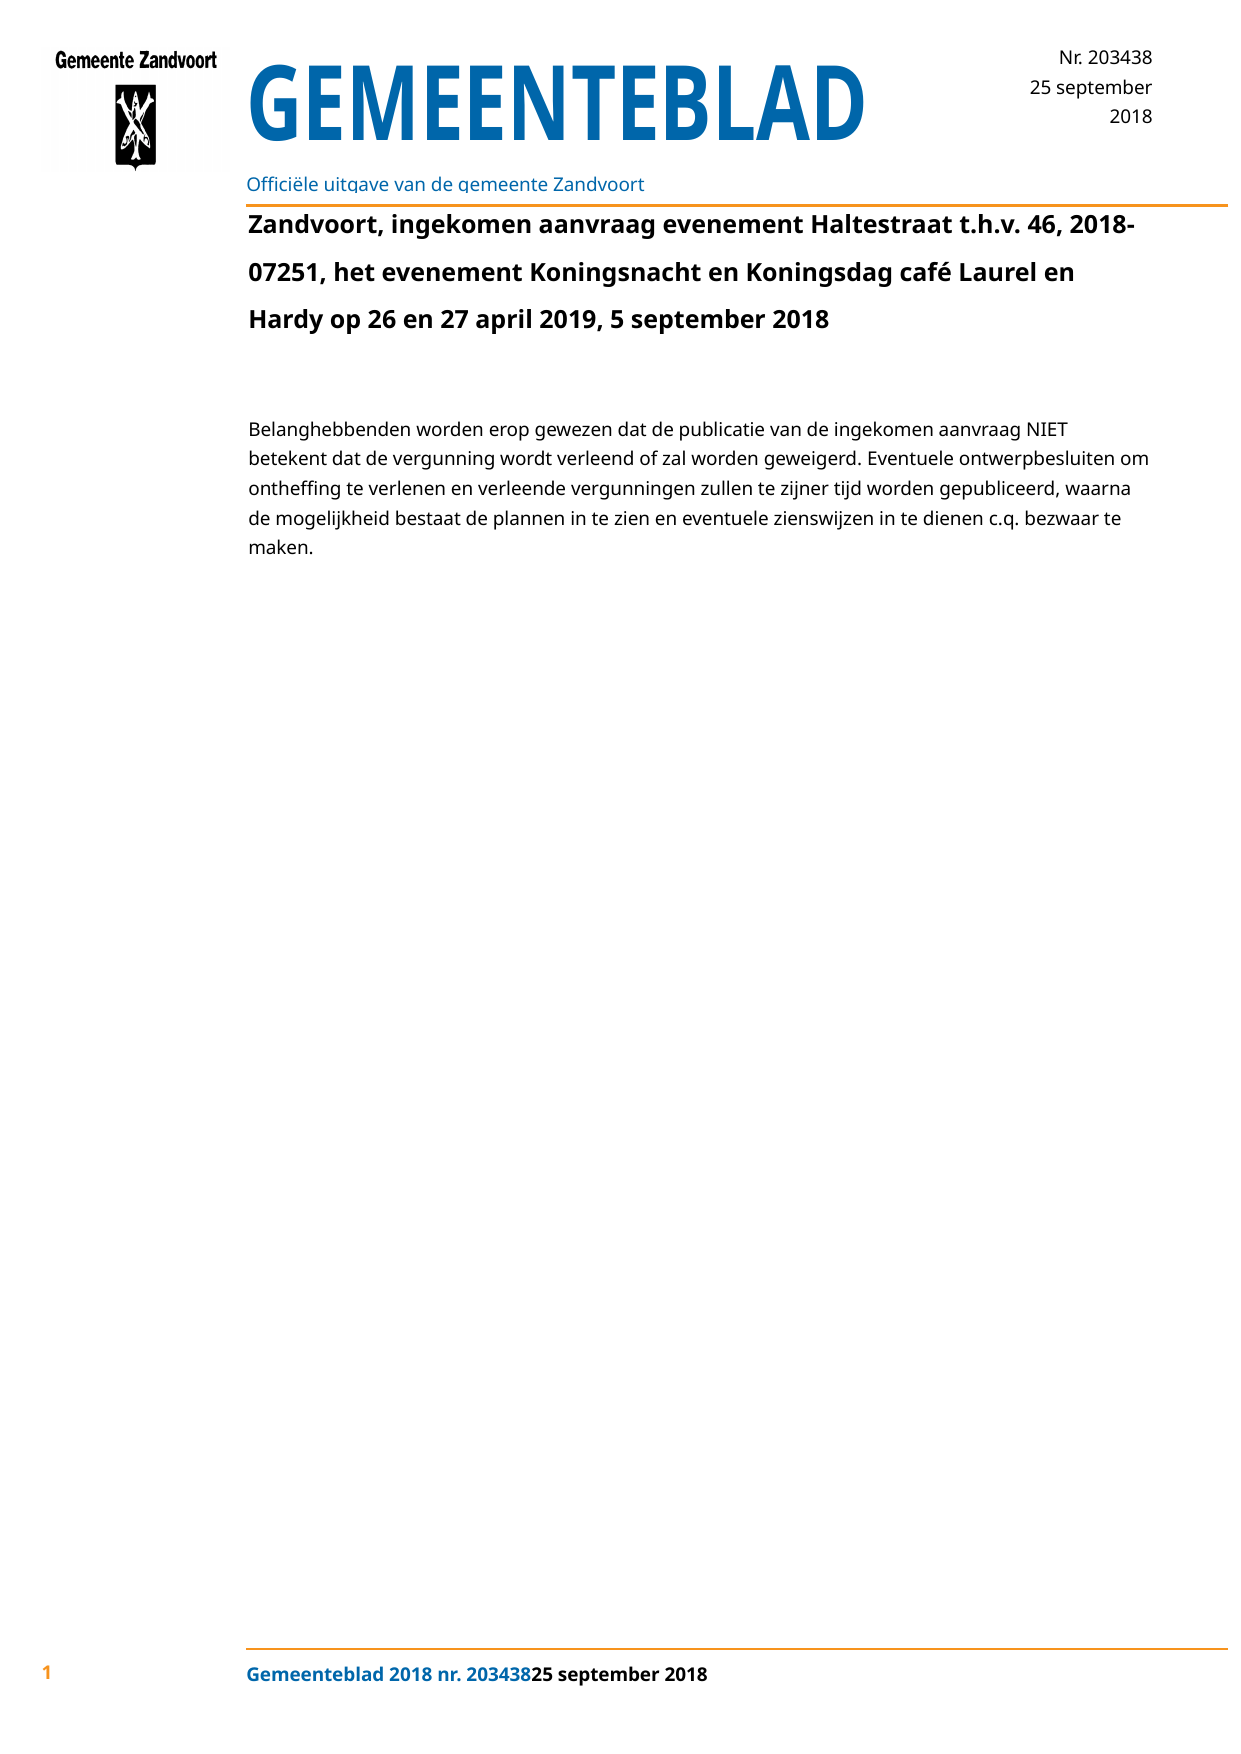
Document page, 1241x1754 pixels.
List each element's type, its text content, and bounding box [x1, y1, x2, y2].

text Belanghebbenden worden erop gewezen dat de publicatie van de ingekomen aanvraag NIET betekent dat de vergunning wordt verleend of zal worden geweigerd. Eventuele ontwerpbesluiten om ontheffing te verlenen en verleende vergunningen zullen te zijner tijd worden gepubliceerd, waarna de mogelijkheid bestaat de plannen in te zien en eventuele zienswijzen in te dienen c.q. bezwaar te maken. [248, 416, 1152, 560]
text Zandvoort, ingekomen aanvraag evenement Haltestraat t.h.v. 46, 2018-07251, het evenement Koningsnacht en Koningsdag café Laurel en Hardy op 26 en 27 april 2019, 5 september 2018 [248, 207, 1152, 336]
picture [41, 47, 231, 172]
